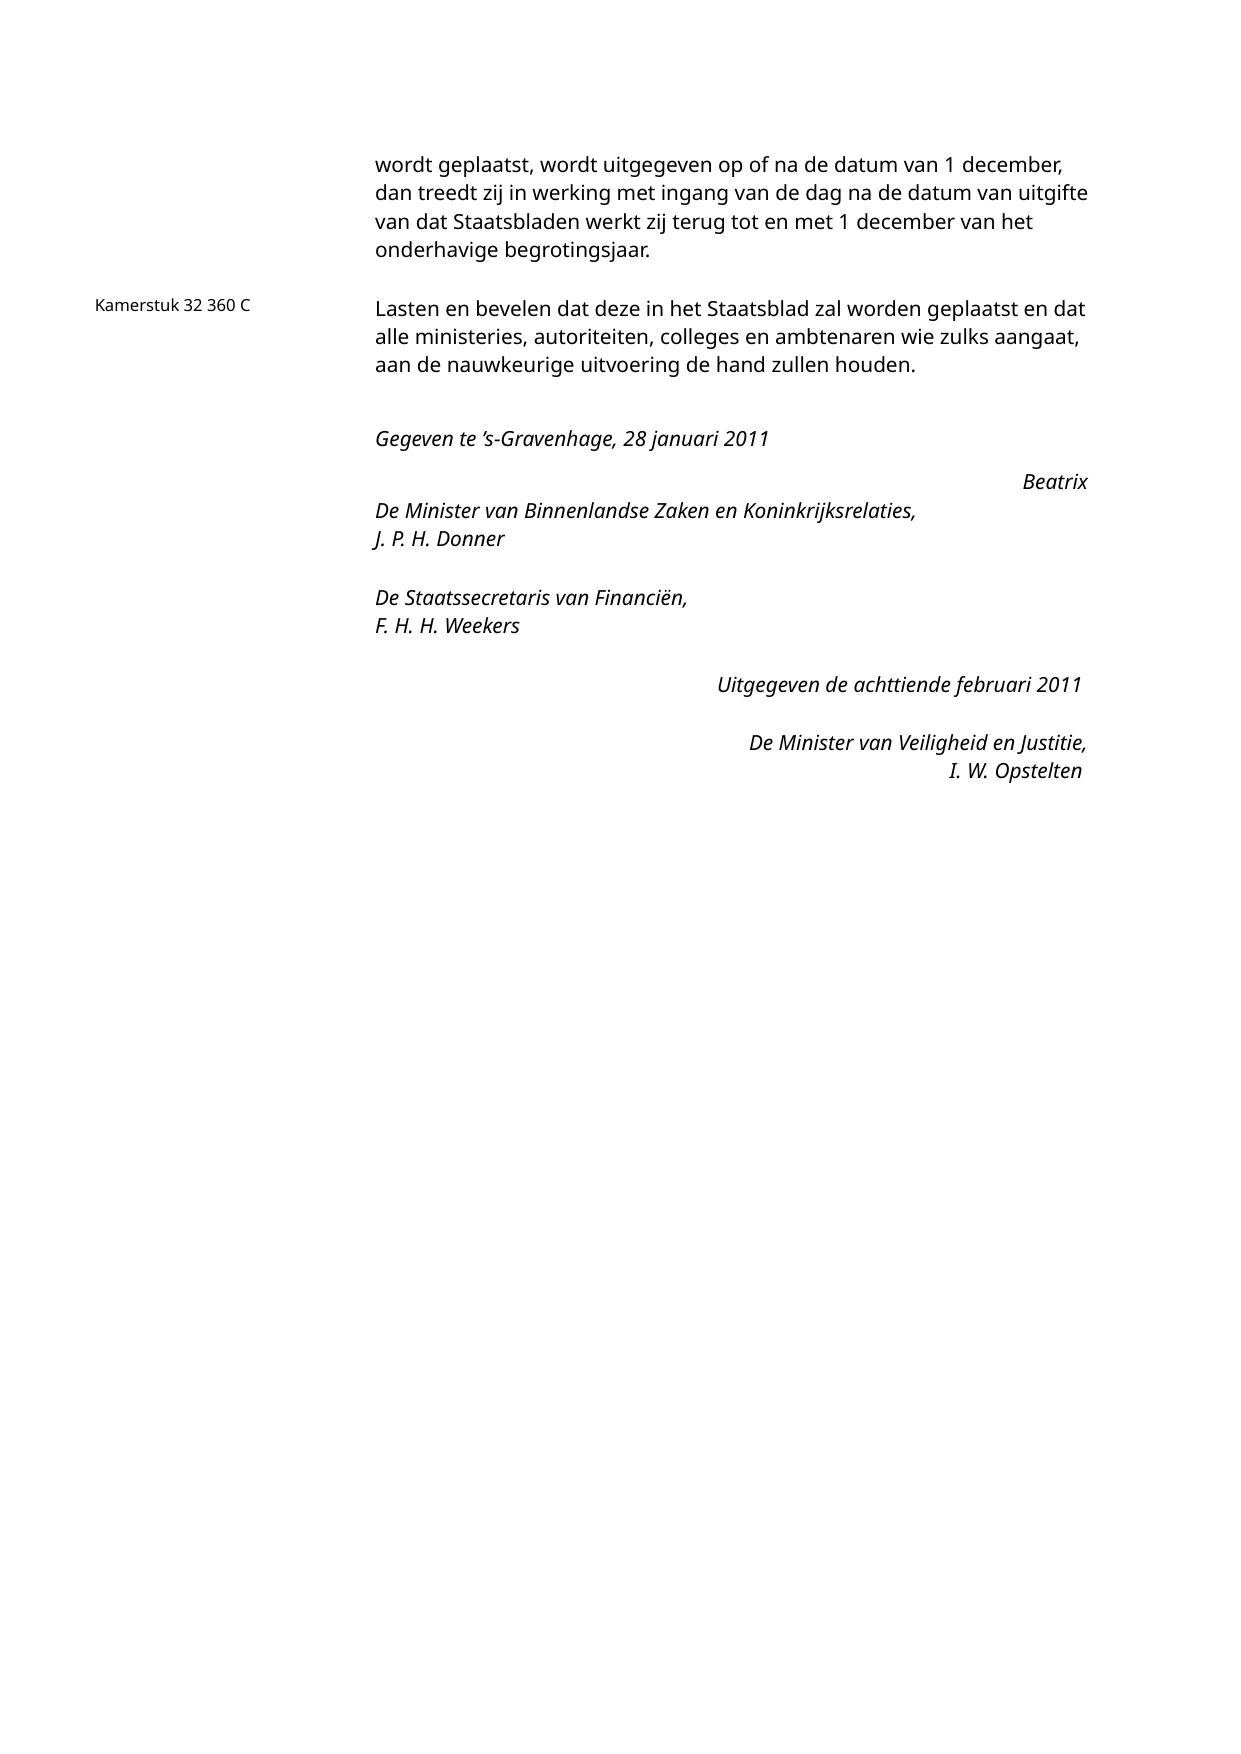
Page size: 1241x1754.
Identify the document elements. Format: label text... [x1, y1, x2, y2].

text wordt geplaatst, wordt uitgegeven op of na de datum van 1 december, dan treedt zij in werking met ingang van de dag na de datum van uitgifte van dat Staatsbladen werkt zij terug tot en met 1 december van het onderhavige begrotingsjaar. [375, 150, 1090, 264]
text Gegeven te ’s-Gravenhage, 28 januari 2011 [375, 424, 1090, 452]
text De Minister van Veiligheid en Justitie, [375, 728, 1090, 757]
text De Staatssecretaris van Financiën, [375, 583, 1090, 611]
text F. H. H. Weekers [375, 611, 1090, 640]
text De Minister van Binnenlandse Zaken en Koninkrijksrelaties, [375, 496, 1090, 524]
text I. W. Opstelten [375, 757, 1090, 785]
text J. P. H. Donner [375, 524, 1090, 553]
text Uitgegeven de achttiende februari 2011 [375, 670, 1090, 698]
text Kamerstuk 32 360 C [94, 294, 328, 316]
text Beatrix [375, 467, 1090, 496]
text Lasten en bevelen dat deze in het Staatsblad zal worden geplaatst en dat alle ministeries, autoriteiten, colleges en ambtenaren wie zulks aangaat, aan de nauwkeurige uitvoering de hand zullen houden. [375, 294, 1090, 379]
